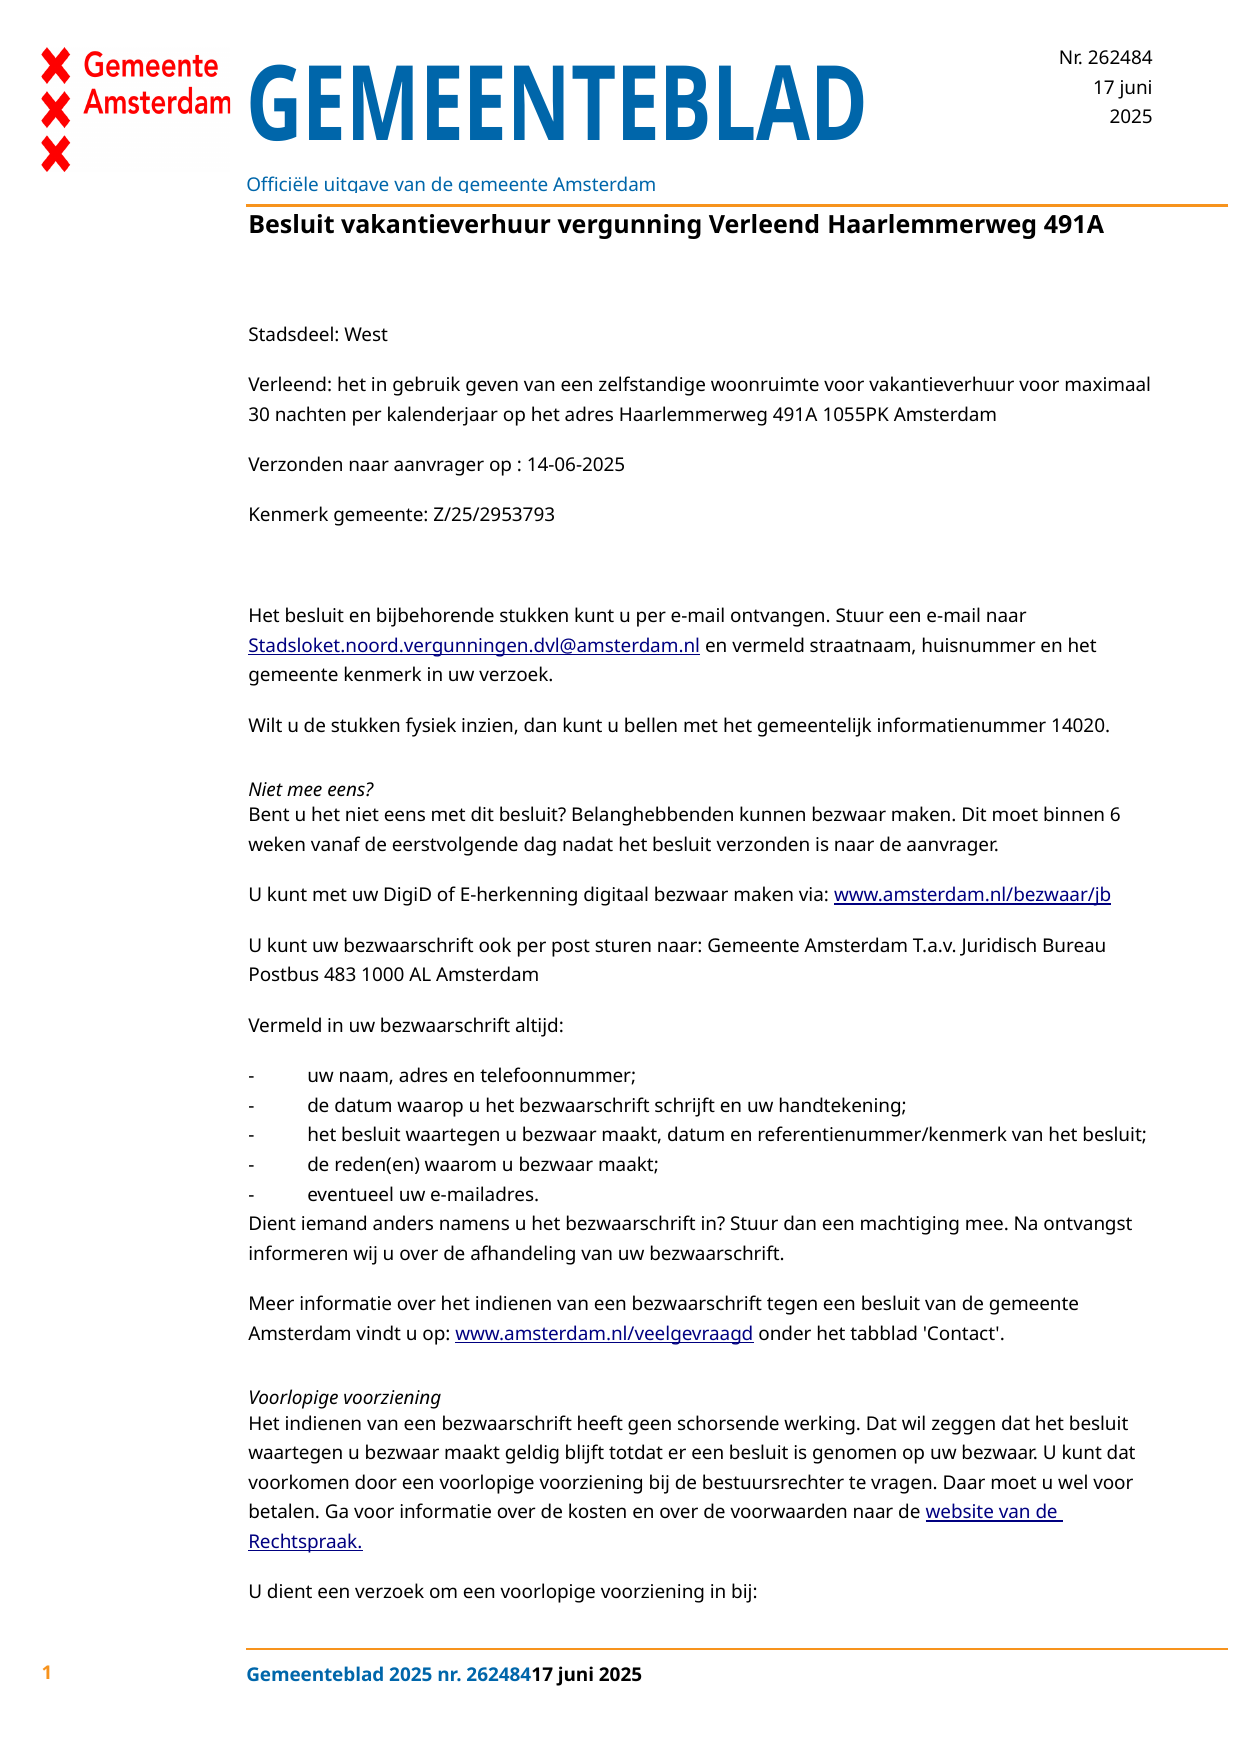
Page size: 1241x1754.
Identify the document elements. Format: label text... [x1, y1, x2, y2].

list de datum waarop u het bezwaarschrift schrijft en uw handtekening; [248, 1092, 1152, 1118]
text Verzonden naar aanvrager op : 14-06-2025 [248, 451, 1152, 477]
text Verleend: het in gebruik geven van een zelfstandige woonruimte voor vakantieverhuur voor maximaal 30 nachten per kalenderjaar op het adres Haarlemmerweg 491A 1055PK Amsterdam [248, 371, 1152, 426]
list eventueel uw e-mailadres. [248, 1181, 1152, 1207]
text Voorlopige voorziening [248, 1384, 1152, 1410]
list het besluit waartegen u bezwaar maakt, datum en referentienummer/kenmerk van het besluit; [248, 1122, 1152, 1147]
text U kunt met uw DigiD of E-herkenning digitaal bezwaar maken via: www.amsterdam.nl/bezwaar/jb [248, 882, 1152, 907]
text Stadsdeel: West [248, 321, 1152, 346]
text Dient iemand anders namens u het bezwaarschrift in? Stuur dan een machtiging mee. Na ontvangst informeren wij u over de afhandeling van uw bezwaarschrift. [248, 1210, 1152, 1266]
text Het besluit en bijbehorende stukken kunt u per e-mail ontvangen. Stuur een e-mail naar Stadsloket.noord.vergunningen.dvl@amsterdam.nl en vermeld straatnaam, huisnummer en het gemeente kenmerk in uw verzoek. [248, 602, 1152, 687]
text U dient een verzoek om een voorlopige voorziening in bij: [248, 1578, 1152, 1604]
list de reden(en) waarom u bezwaar maakt; [248, 1151, 1152, 1177]
text Niet mee eens? [248, 776, 1152, 802]
text U kunt uw bezwaarschrift ook per post sturen naar: Gemeente Amsterdam T.a.v. Juridisch Bureau Postbus 483 1000 AL Amsterdam [248, 932, 1152, 987]
text Wilt u de stukken fysiek inzien, dan kunt u bellen met het gemeentelijk informatienummer 14020. [248, 712, 1152, 738]
text Besluit vakantieverhuur vergunning Verleend Haarlemmerweg 491A [248, 207, 1152, 241]
text Kenmerk gemeente: Z/25/2953793 [248, 502, 1152, 527]
picture [41, 47, 231, 172]
text Meer informatie over het indienen van een bezwaarschrift tegen een besluit van de gemeente Amsterdam vindt u op: www.amsterdam.nl/veelgevraagd onder het tabblad 'Contact'. [248, 1290, 1152, 1346]
text Vermeld in uw bezwaarschrift altijd: [248, 1012, 1152, 1038]
text Het indienen van een bezwaarschrift heeft geen schorsende werking. Dat wil zeggen dat het besluit waartegen u bezwaar maakt geldig blijft totdat er een besluit is genomen op uw bezwaar. U kunt dat voorkomen door een voorlopige voorziening bij de bestuursrechter te vragen. Daar moet u wel voor betalen. Ga voor informatie over de kosten en over de voorwaarden naar de website van de Rechtspraak. [248, 1410, 1152, 1554]
text Bent u het niet eens met dit besluit? Belanghebbenden kunnen bezwaar maken. Dit moet binnen 6 weken vanaf de eerstvolgende dag nadat het besluit verzonden is naar de aanvrager. [248, 802, 1152, 857]
list uw naam, adres en telefoonnummer; [248, 1062, 1152, 1088]
